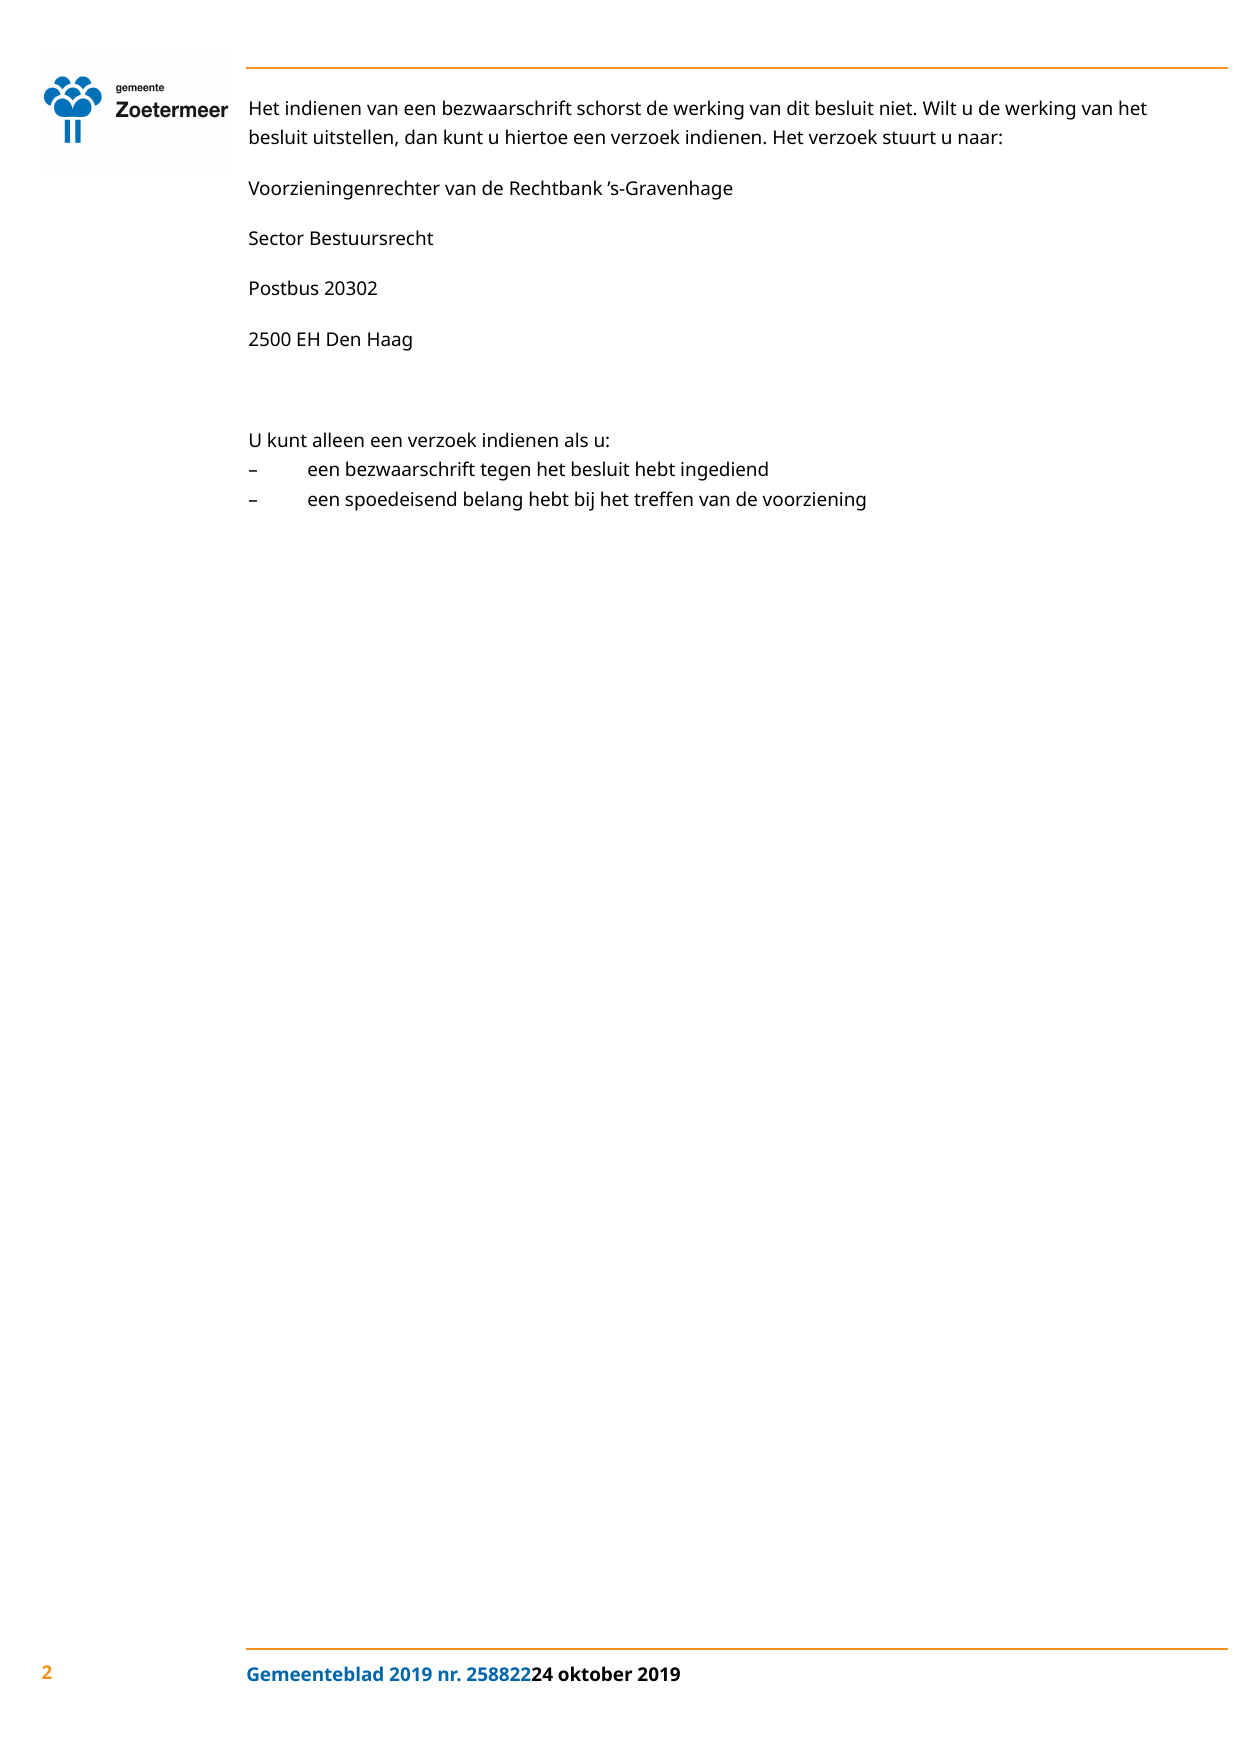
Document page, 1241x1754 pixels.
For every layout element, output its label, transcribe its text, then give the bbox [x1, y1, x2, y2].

list een bezwaarschrift tegen het besluit hebt ingediend [248, 456, 1152, 482]
text 2500 EH Den Haag [248, 326, 1152, 352]
list een spoedeisend belang hebt bij het treffen van de voorziening [248, 486, 1152, 512]
picture [41, 47, 231, 172]
text U kunt alleen een verzoek indienen als u: [248, 427, 1152, 453]
text Voorzieningenrechter van de Rechtbank ’s-Gravenhage [248, 175, 1152, 201]
text Het indienen van een bezwaarschrift schorst de werking van dit besluit niet. Wilt u de werking van het besluit uitstellen, dan kunt u hiertoe een verzoek indienen. Het verzoek stuurt u naar: [248, 95, 1152, 150]
text Sector Bestuursrecht [248, 225, 1152, 251]
text Postbus 20302 [248, 276, 1152, 301]
